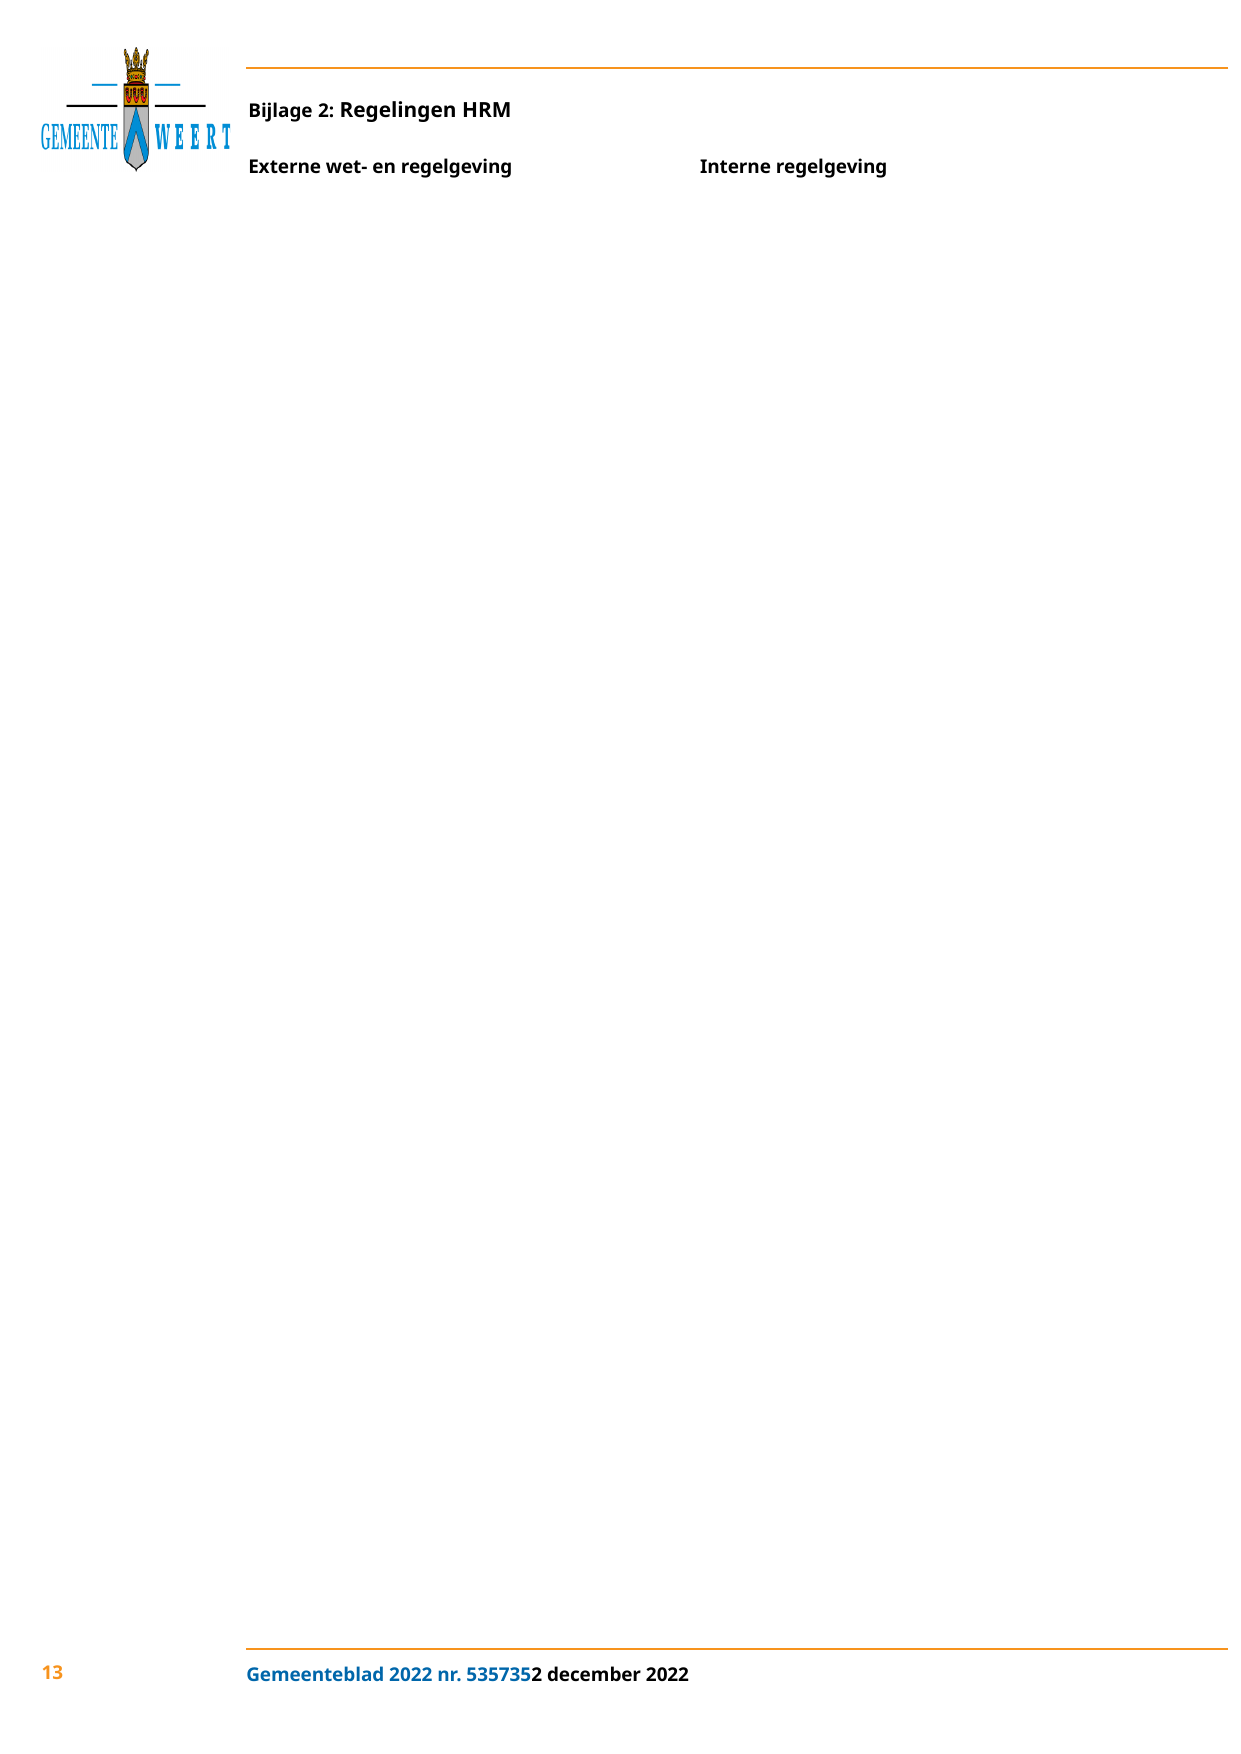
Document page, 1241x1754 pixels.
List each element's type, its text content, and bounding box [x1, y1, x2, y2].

text Bijlage 2: Regelingen HRM [248, 95, 1152, 123]
picture [41, 47, 231, 172]
table_header Interne regelgeving [700, 153, 1152, 179]
table_header Externe wet- en regelgeving [248, 153, 700, 179]
